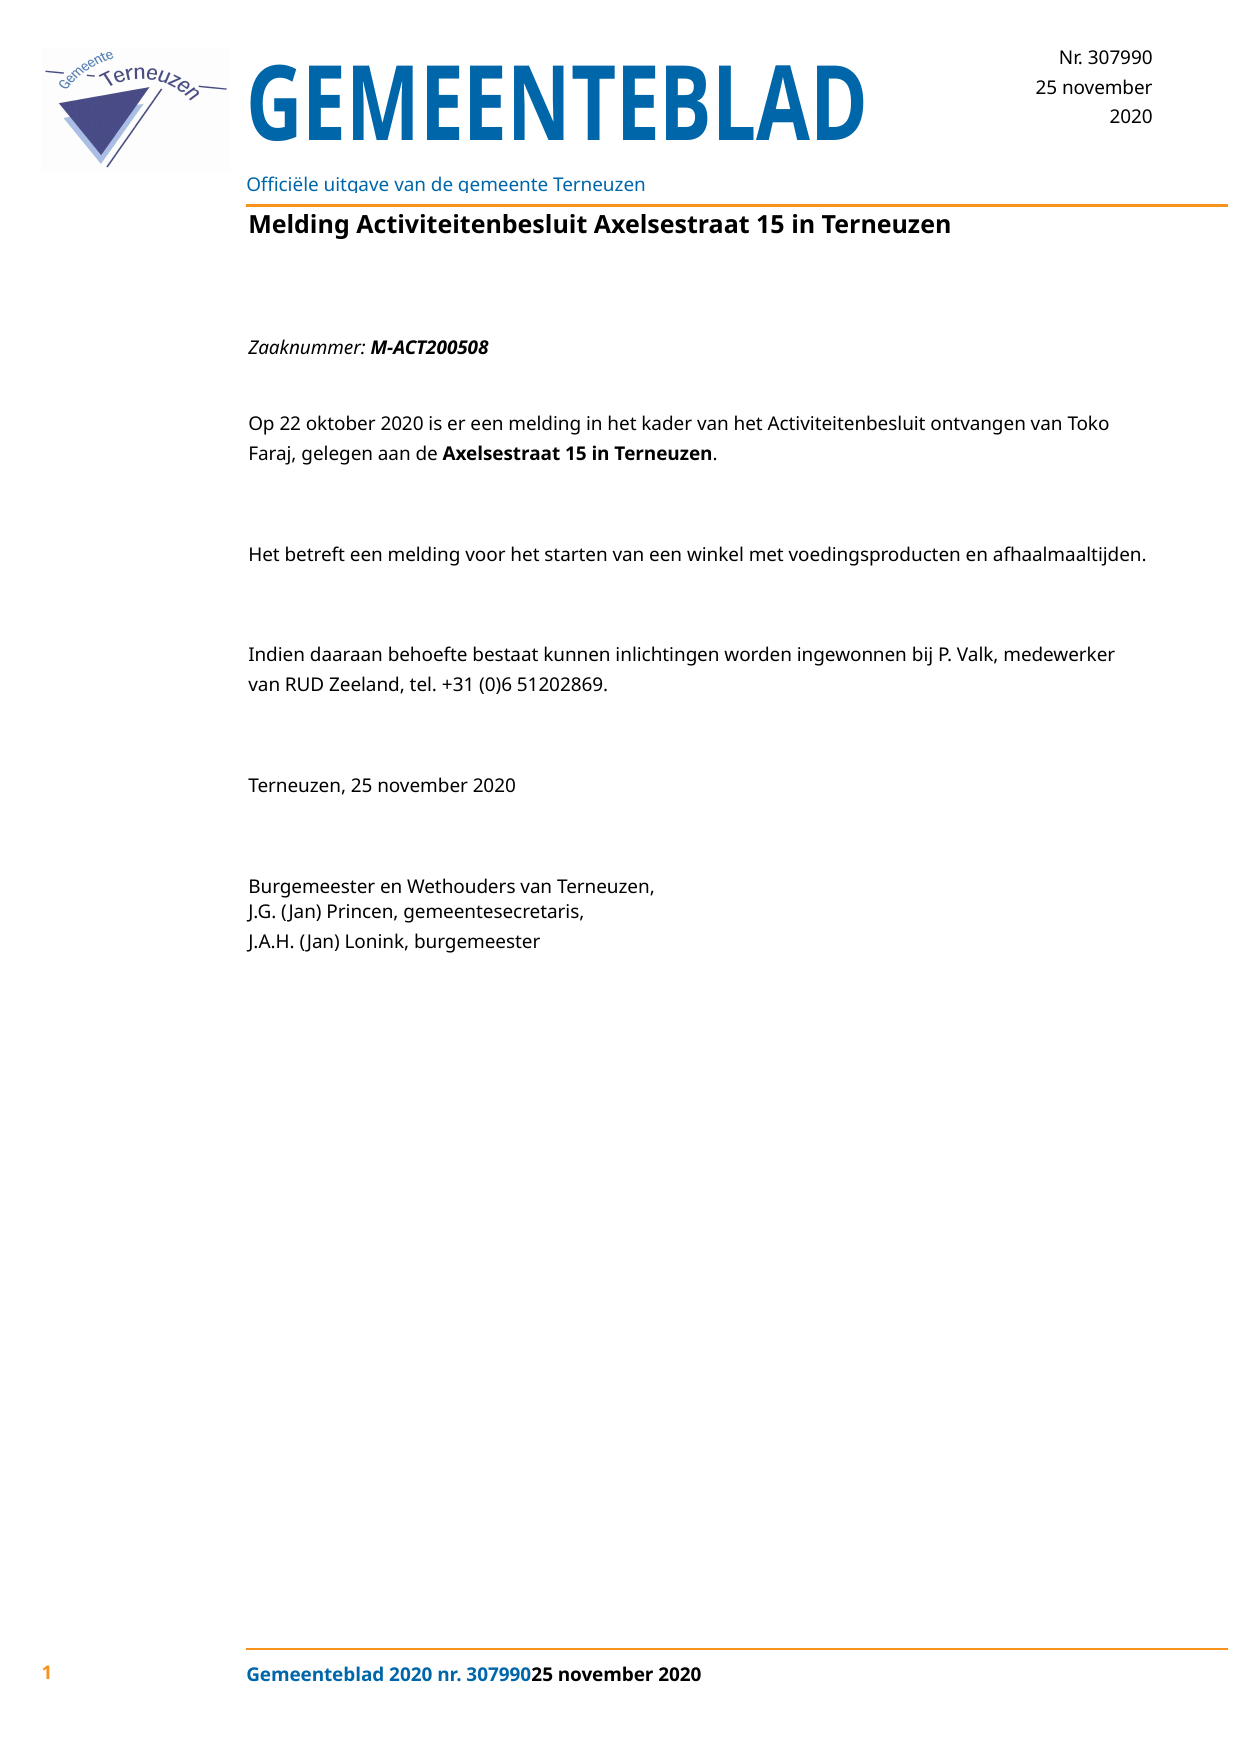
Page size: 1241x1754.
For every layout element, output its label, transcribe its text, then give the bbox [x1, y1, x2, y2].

table_cell [700, 1065, 1152, 1090]
table_header Burgemeester en Wethouders van Terneuzen, [248, 873, 1152, 899]
table_cell [248, 1013, 700, 1039]
text Zaaknummer: M-ACT200508 [248, 334, 1152, 360]
table_cell [248, 1039, 1152, 1065]
picture [41, 47, 231, 172]
text Het betreft een melding voor het starten van een winkel met voedingsproducten en afhaalmaaltijden. [248, 541, 1152, 567]
text Op 22 oktober 2020 is er een melding in het kader van het Activiteitenbesluit ontvangen van Toko Faraj, gelegen aan de Axelsestraat 15 in Terneuzen. [248, 410, 1152, 466]
text Melding Activiteitenbesluit Axelsestraat 15 in Terneuzen [248, 207, 1152, 241]
table_cell J.G. (Jan) Princen, gemeentesecretaris, J.A.H. (Jan) Lonink, burgemeester [248, 899, 700, 1013]
table_cell [700, 1013, 1152, 1039]
text Indien daaraan behoefte bestaat kunnen inlichtingen worden ingewonnen bij P. Valk, medewerker van RUD Zeeland, tel. +31 (0)6 51202869. [248, 642, 1152, 697]
table_cell [248, 1065, 700, 1090]
text Terneuzen, 25 november 2020 [248, 772, 1152, 798]
table_cell [700, 899, 1152, 1013]
